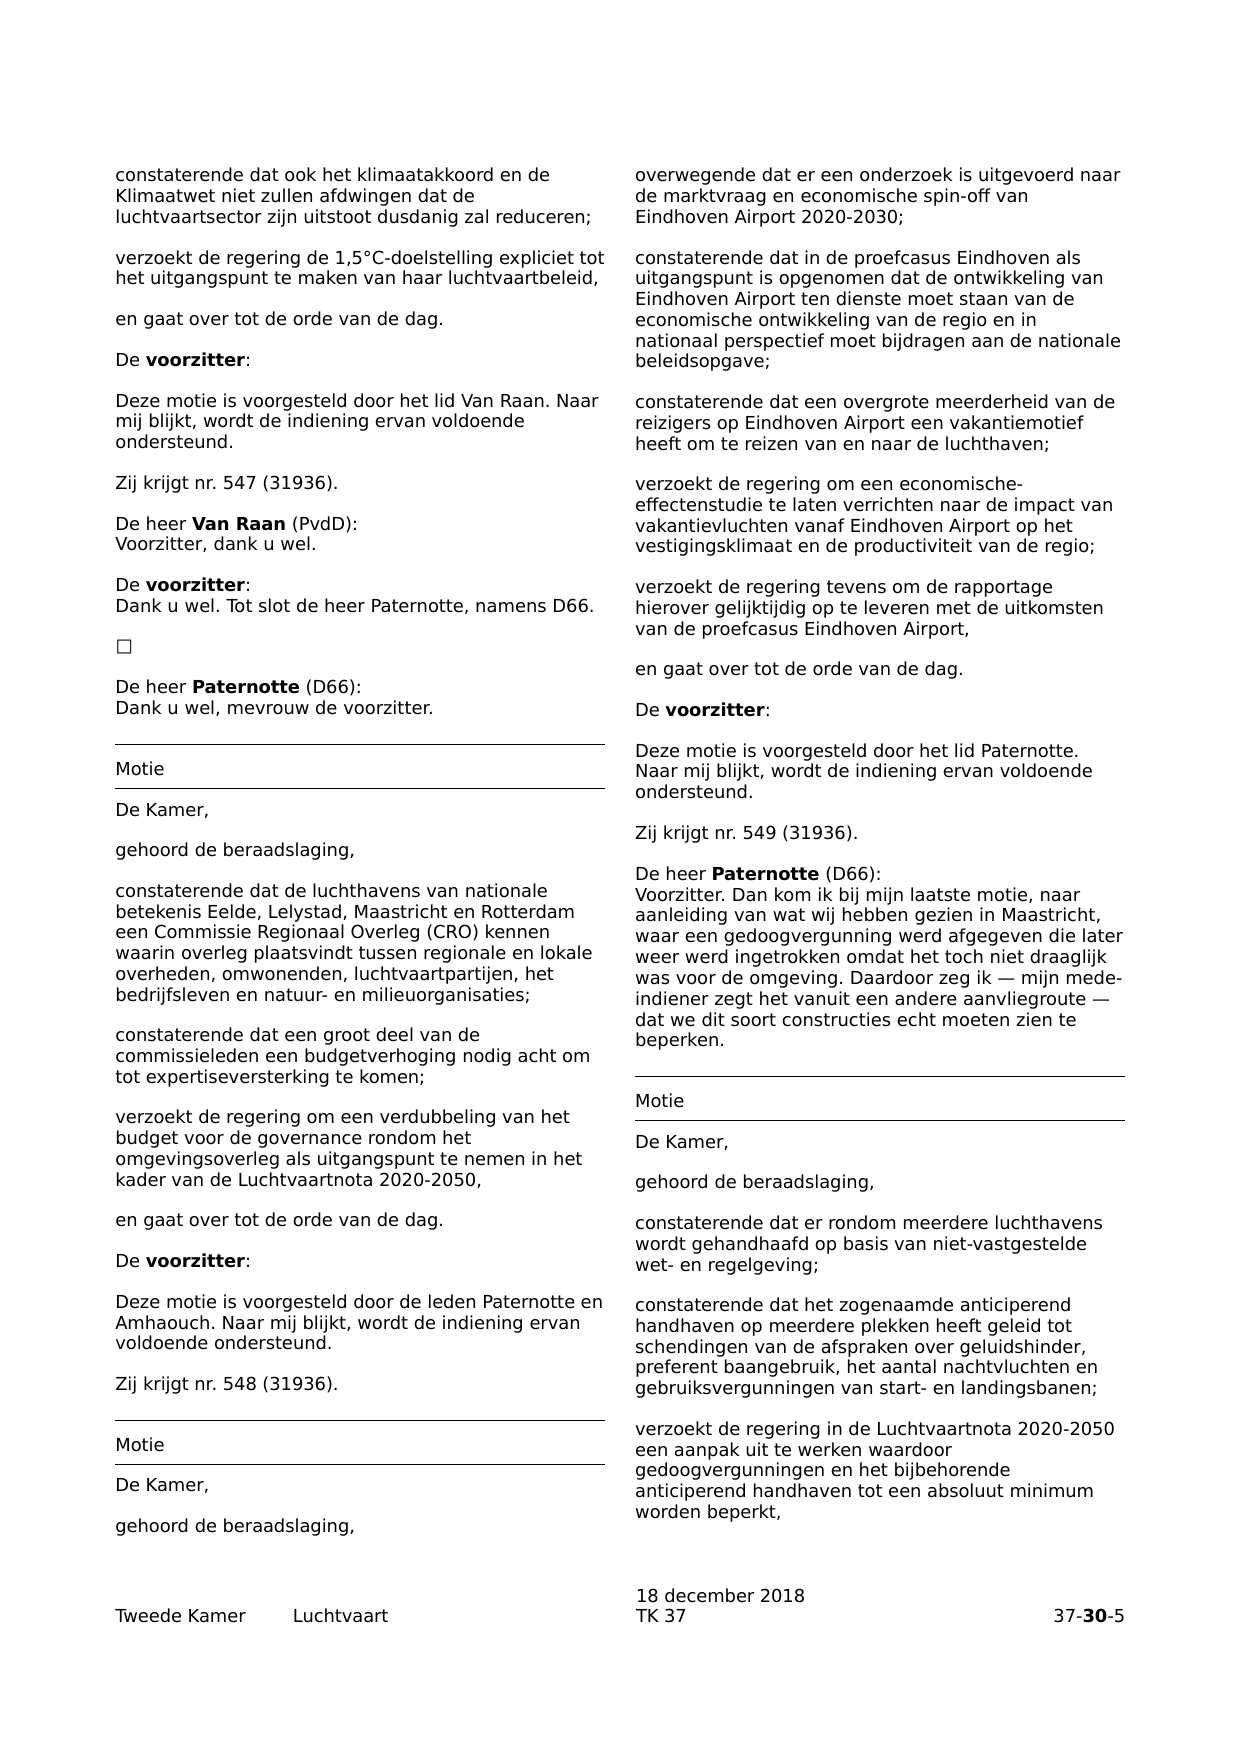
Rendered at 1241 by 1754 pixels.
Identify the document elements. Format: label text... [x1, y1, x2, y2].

text constaterende dat de luchthavens van nationale betekenis Eelde, Lelystad, Maastricht en Rotterdam een Commissie Regionaal Overleg (CRO) kennen waarin overleg plaatsvindt tussen regionale en lokale overheden, omwonenden, luchtvaartpartijen, het bedrijfsleven en natuur- en milieuorganisaties; [115, 881, 605, 1005]
text Voorzitter, dank u wel. [115, 534, 605, 555]
text De heer Paternotte (D66): [115, 677, 605, 698]
text ⬜ [115, 636, 605, 657]
text Zij krijgt nr. 548 (31936). [115, 1374, 605, 1395]
text De voorzitter: [115, 575, 605, 596]
text en gaat over tot de orde van de dag. [115, 309, 605, 330]
text verzoekt de regering om een verdubbeling van het budget voor de governance rondom het omgevingsoverleg als uitgangspunt te nemen in het kader van de Luchtvaartnota 2020-2050, [115, 1107, 605, 1190]
text De Kamer, [115, 799, 605, 820]
text verzoekt de regering de 1,5°C-doelstelling expliciet tot het uitgangspunt te maken van haar luchtvaartbeleid, [115, 247, 605, 289]
text constaterende dat een overgrote meerderheid van de reizigers op Eindhoven Airport een vakantiemotief heeft om te reizen van en naar de luchthaven; [635, 392, 1125, 454]
text overwegende dat er een onderzoek is uitgevoerd naar de marktvraag en economische spin-off van Eindhoven Airport 2020-2030; [635, 165, 1125, 227]
text De Kamer, [115, 1475, 605, 1496]
text verzoekt de regering om een economische-effectenstudie te laten verrichten naar de impact van vakantievluchten vanaf Eindhoven Airport op het vestigingsklimaat en de productiviteit van de regio; [635, 474, 1125, 557]
text constaterende dat ook het klimaatakkoord en de Klimaatwet niet zullen afdwingen dat de luchtvaartsector zijn uitstoot dusdanig zal reduceren; [115, 165, 605, 227]
text De voorzitter: [635, 700, 1125, 721]
text Deze motie is voorgesteld door het lid Van Raan. Naar mij blijkt, wordt de indiening ervan voldoende ondersteund. [115, 390, 605, 453]
text constaterende dat een groot deel van de commissieleden een budgetverhoging nodig acht om tot expertiseversterking te komen; [115, 1025, 605, 1087]
text De voorzitter: [115, 350, 605, 370]
text constaterende dat in de proefcasus Eindhoven als uitgangspunt is opgenomen dat de ontwikkeling van Eindhoven Airport ten dienste moet staan van de economische ontwikkeling van de regio en in nationaal perspectief moet bijdragen aan de nationale beleidsopgave; [635, 247, 1125, 372]
text constaterende dat er rondom meerdere luchthavens wordt gehandhaafd op basis van niet-vastgestelde wet- en regelgeving; [635, 1213, 1125, 1275]
text De heer Paternotte (D66): [635, 863, 1125, 884]
text Dank u wel, mevrouw de voorzitter. [115, 698, 605, 719]
text Deze motie is voorgesteld door de leden Paternotte en Amhaouch. Naar mij blijkt, wordt de indiening ervan voldoende ondersteund. [115, 1292, 605, 1354]
text constaterende dat het zogenaamde anticiperend handhaven op meerdere plekken heeft geleid tot schendingen van de afspraken over geluidshinder, preferent baangebruik, het aantal nachtvluchten en gebruiksvergunningen van start- en landingsbanen; [635, 1295, 1125, 1399]
text Deze motie is voorgesteld door het lid Paternotte. Naar mij blijkt, wordt de indiening ervan voldoende ondersteund. [635, 741, 1125, 803]
text Motie [635, 1091, 1125, 1112]
text gehoord de beraadslaging, [115, 1516, 605, 1537]
text Dank u wel. Tot slot de heer Paternotte, namens D66. [115, 596, 605, 616]
text Motie [115, 759, 605, 779]
text De voorzitter: [115, 1251, 605, 1272]
text Motie [115, 1434, 605, 1455]
text en gaat over tot de orde van de dag. [635, 659, 1125, 680]
text Zij krijgt nr. 547 (31936). [115, 473, 605, 493]
text Voorzitter. Dan kom ik bij mijn laatste motie, naar aanleiding van wat wij hebben gezien in Maastricht, waar een gedoogvergunning werd afgegeven die later weer werd ingetrokken omdat het toch niet draaglijk was voor de omgeving. Daardoor zeg ik — mijn mede-indiener zegt het vanuit een andere aanvliegroute — dat we dit soort constructies echt moeten zien te beperken. [635, 884, 1125, 1051]
text gehoord de beraadslaging, [115, 840, 605, 861]
text verzoekt de regering tevens om de rapportage hierover gelijktijdig op te leveren met de uitkomsten van de proefcasus Eindhoven Airport, [635, 577, 1125, 639]
text gehoord de beraadslaging, [635, 1172, 1125, 1193]
text Zij krijgt nr. 549 (31936). [635, 823, 1125, 843]
text verzoekt de regering in de Luchtvaartnota 2020-2050 een aanpak uit te werken waardoor gedoogvergunningen en het bijbehorende anticiperend handhaven tot een absoluut minimum worden beperkt, [635, 1419, 1125, 1522]
text De Kamer, [635, 1132, 1125, 1152]
text en gaat over tot de orde van de dag. [115, 1210, 605, 1231]
text De heer Van Raan (PvdD): [115, 513, 605, 534]
